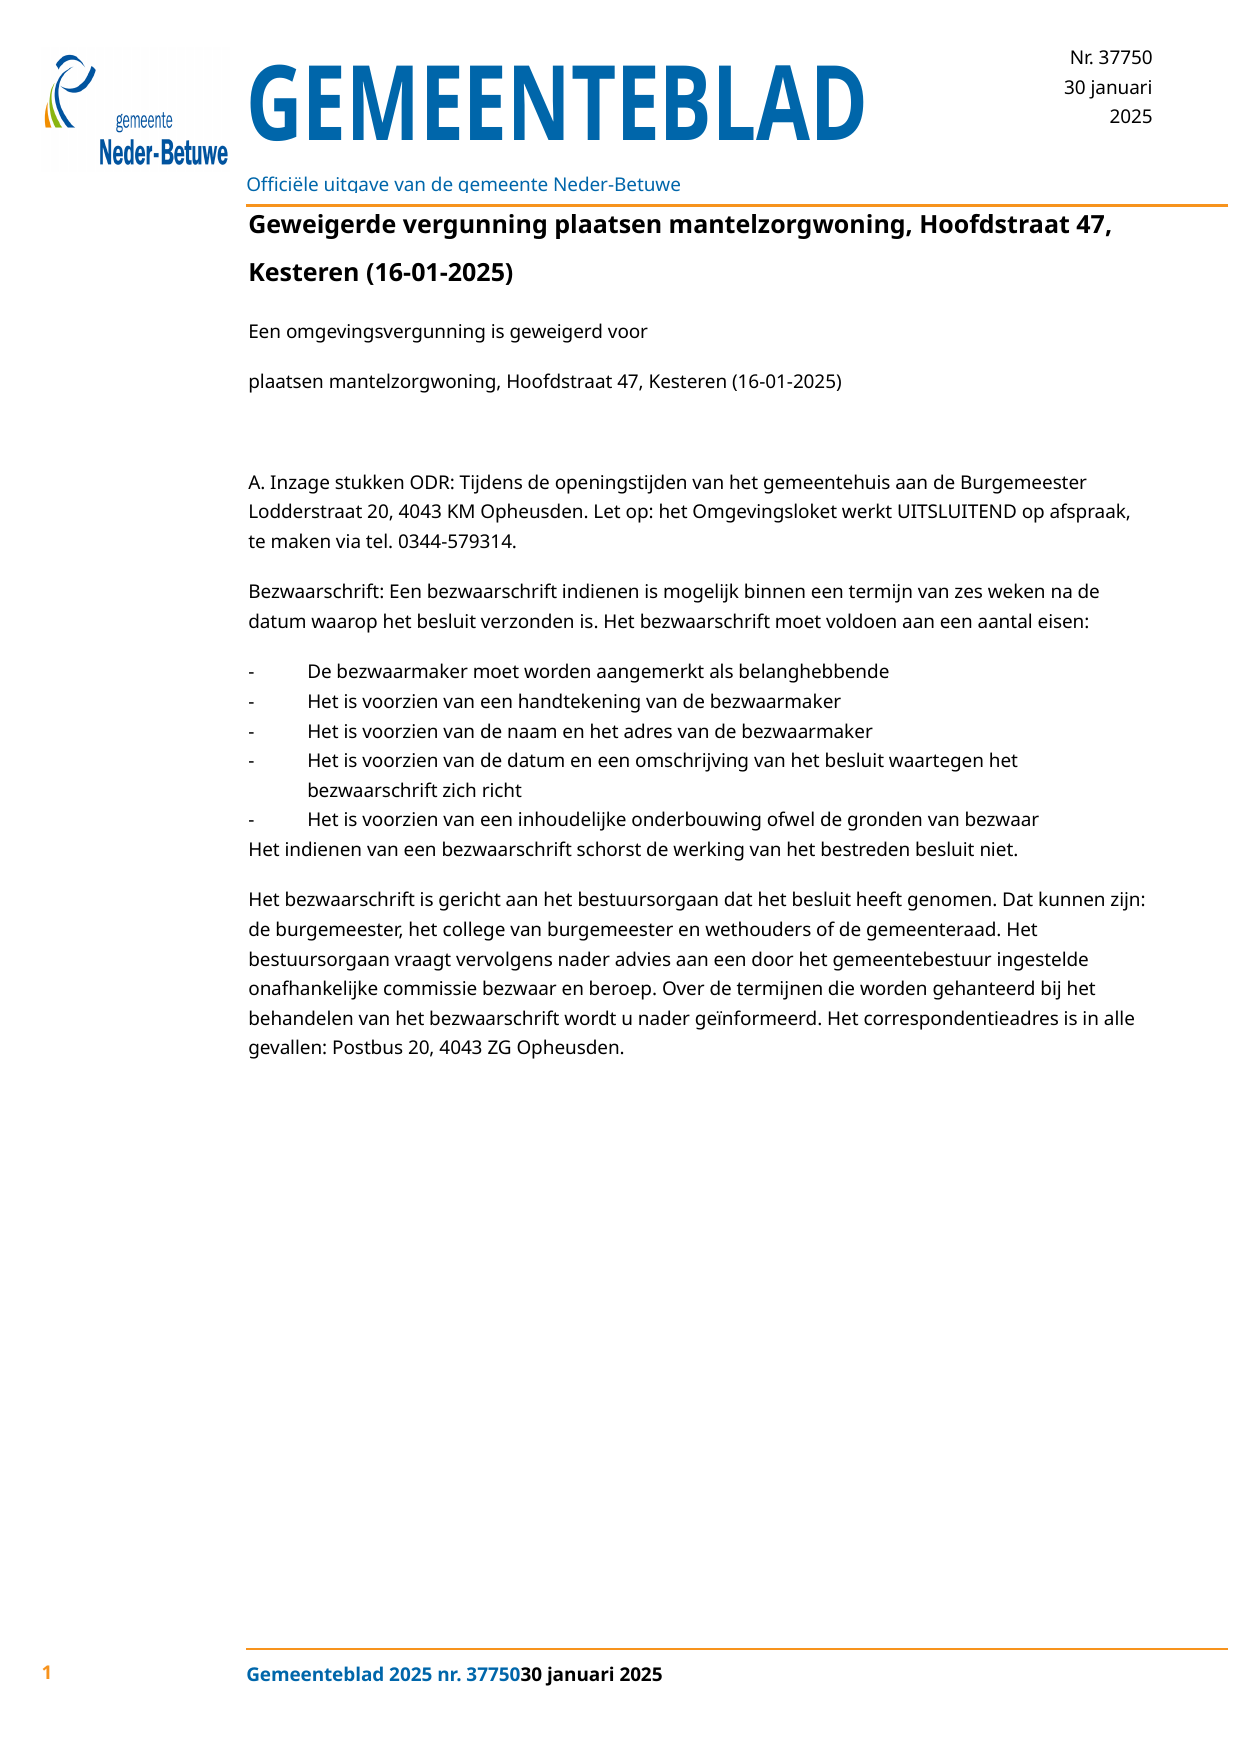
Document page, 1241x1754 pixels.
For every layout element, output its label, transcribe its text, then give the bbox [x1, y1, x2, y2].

list Het is voorzien van een handtekening van de bezwaarmaker [248, 688, 1152, 714]
list De bezwaarmaker moet worden aangemerkt als belanghebbende [248, 659, 1152, 684]
text Geweigerde vergunning plaatsen mantelzorgwoning, Hoofdstraat 47, Kesteren (16-01-2025) [248, 207, 1152, 288]
text Het indienen van een bezwaarschrift schorst de werking van het bestreden besluit niet. [248, 836, 1152, 862]
list Het is voorzien van een inhoudelijke onderbouwing ofwel de gronden van bezwaar [248, 807, 1152, 832]
text Een omgevingsvergunning is geweigerd voor [248, 318, 1152, 344]
text plaatsen mantelzorgwoning, Hoofdstraat 47, Kesteren (16-01-2025) [248, 368, 1152, 394]
text A. Inzage stukken ODR: Tijdens de openingstijden van het gemeentehuis aan de Burgemeester Lodderstraat 20, 4043 KM Opheusden. Let op: het Omgevingsloket werkt UITSLUITEND op afspraak, te maken via tel. 0344-579314. [248, 469, 1152, 554]
list Het is voorzien van de naam en het adres van de bezwaarmaker [248, 718, 1152, 744]
picture [41, 47, 231, 172]
text Bezwaarschrift: Een bezwaarschrift indienen is mogelijk binnen een termijn van zes weken na de datum waarop het besluit verzonden is. Het bezwaarschrift moet voldoen aan een aantal eisen: [248, 579, 1152, 634]
list Het is voorzien van de datum en een omschrijving van het besluit waartegen het bezwaarschrift zich richt [248, 747, 1152, 803]
text Het bezwaarschrift is gericht aan het bestuursorgaan dat het besluit heeft genomen. Dat kunnen zijn: de burgemeester, het college van burgemeester en wethouders of de gemeenteraad. Het bestuursorgaan vraagt vervolgens nader advies aan een door het gemeentebestuur ingestelde onafhankelijke commissie bezwaar en beroep. Over de termijnen die worden gehanteerd bij het behandelen van het bezwaarschrift wordt u nader geïnformeerd. Het correspondentieadres is in alle gevallen: Postbus 20, 4043 ZG Opheusden. [248, 887, 1152, 1060]
